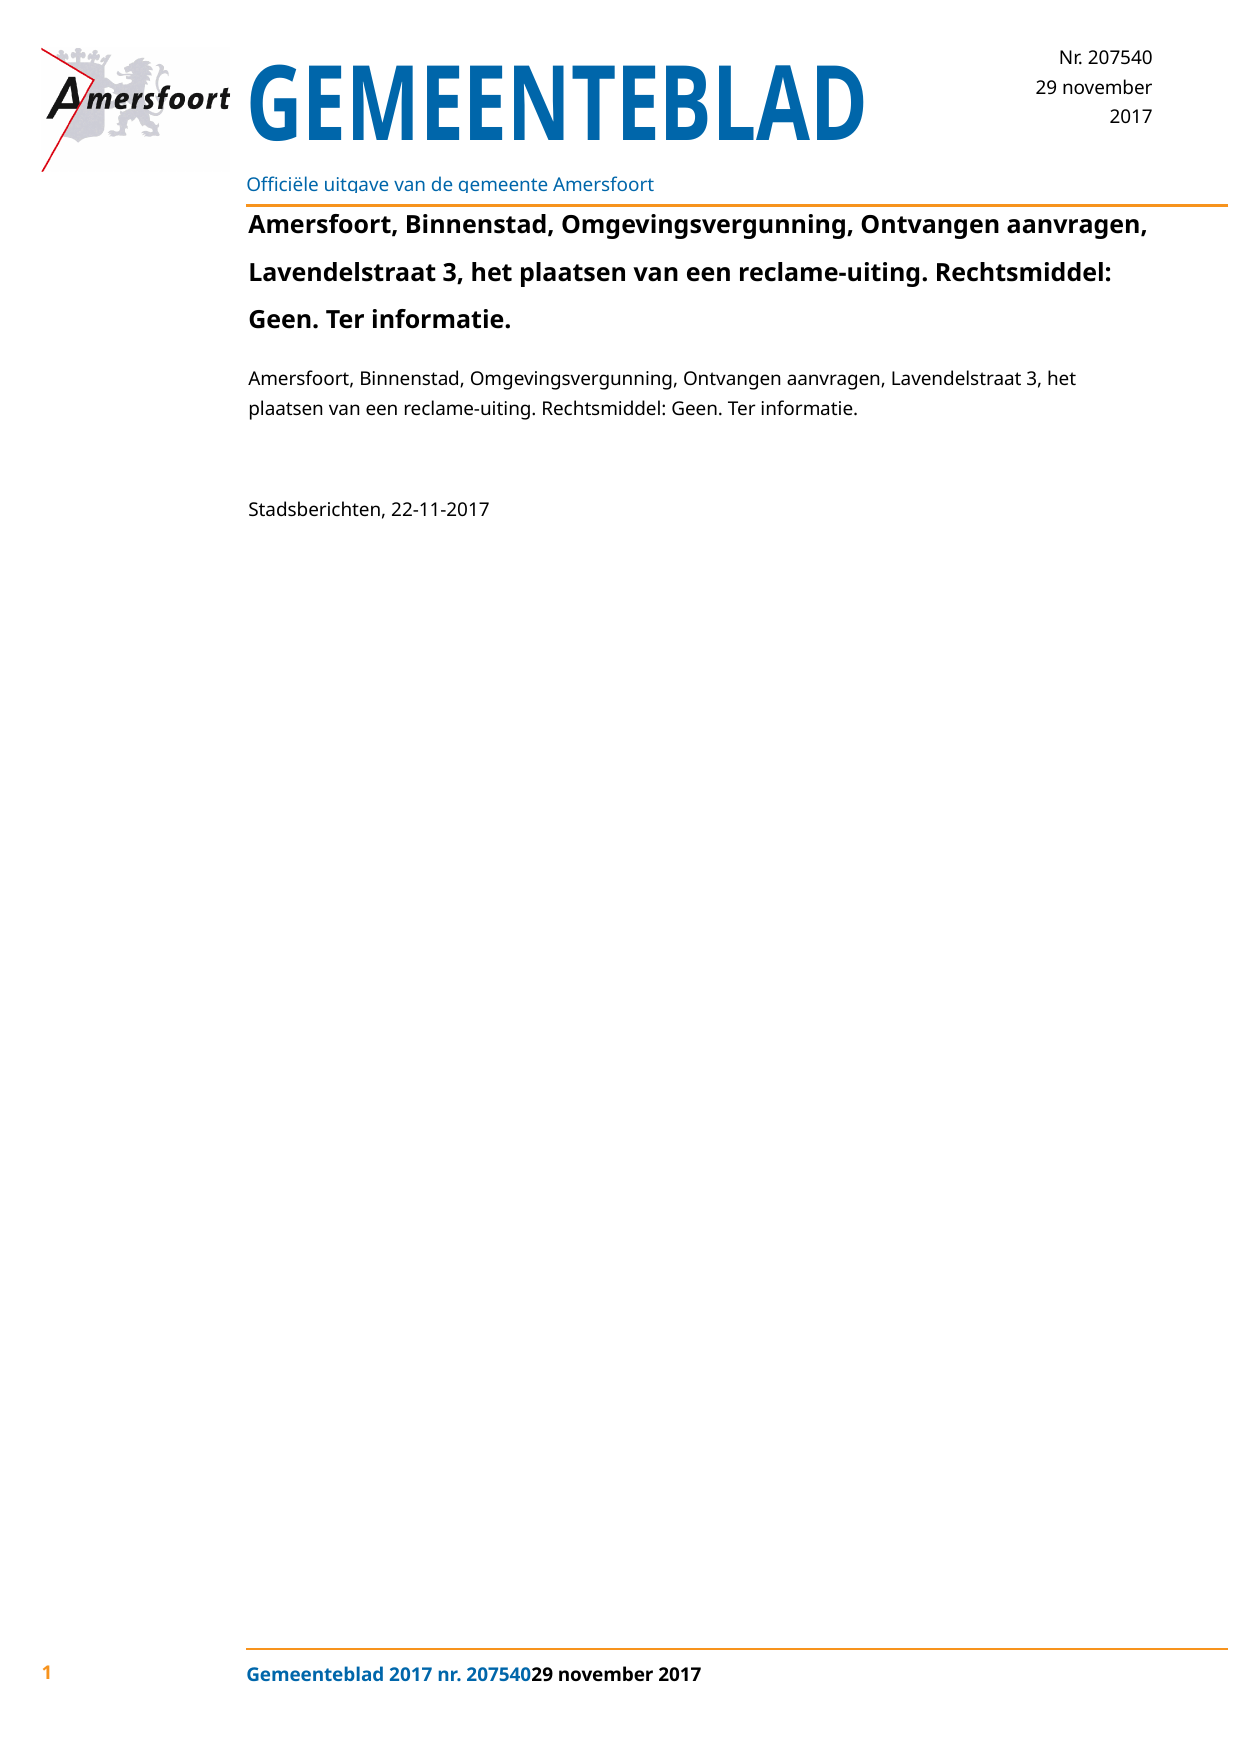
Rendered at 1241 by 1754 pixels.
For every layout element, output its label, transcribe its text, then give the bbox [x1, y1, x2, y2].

text Stadsberichten, 22-11-2017 [248, 496, 1152, 522]
text Amersfoort, Binnenstad, Omgevingsvergunning, Ontvangen aanvragen, Lavendelstraat 3, het plaatsen van een reclame-uiting. Rechtsmiddel: Geen. Ter informatie. [248, 207, 1152, 336]
picture [41, 47, 231, 172]
text Amersfoort, Binnenstad, Omgevingsvergunning, Ontvangen aanvragen, Lavendelstraat 3, het plaatsen van een reclame-uiting. Rechtsmiddel: Geen. Ter informatie. [248, 366, 1152, 421]
